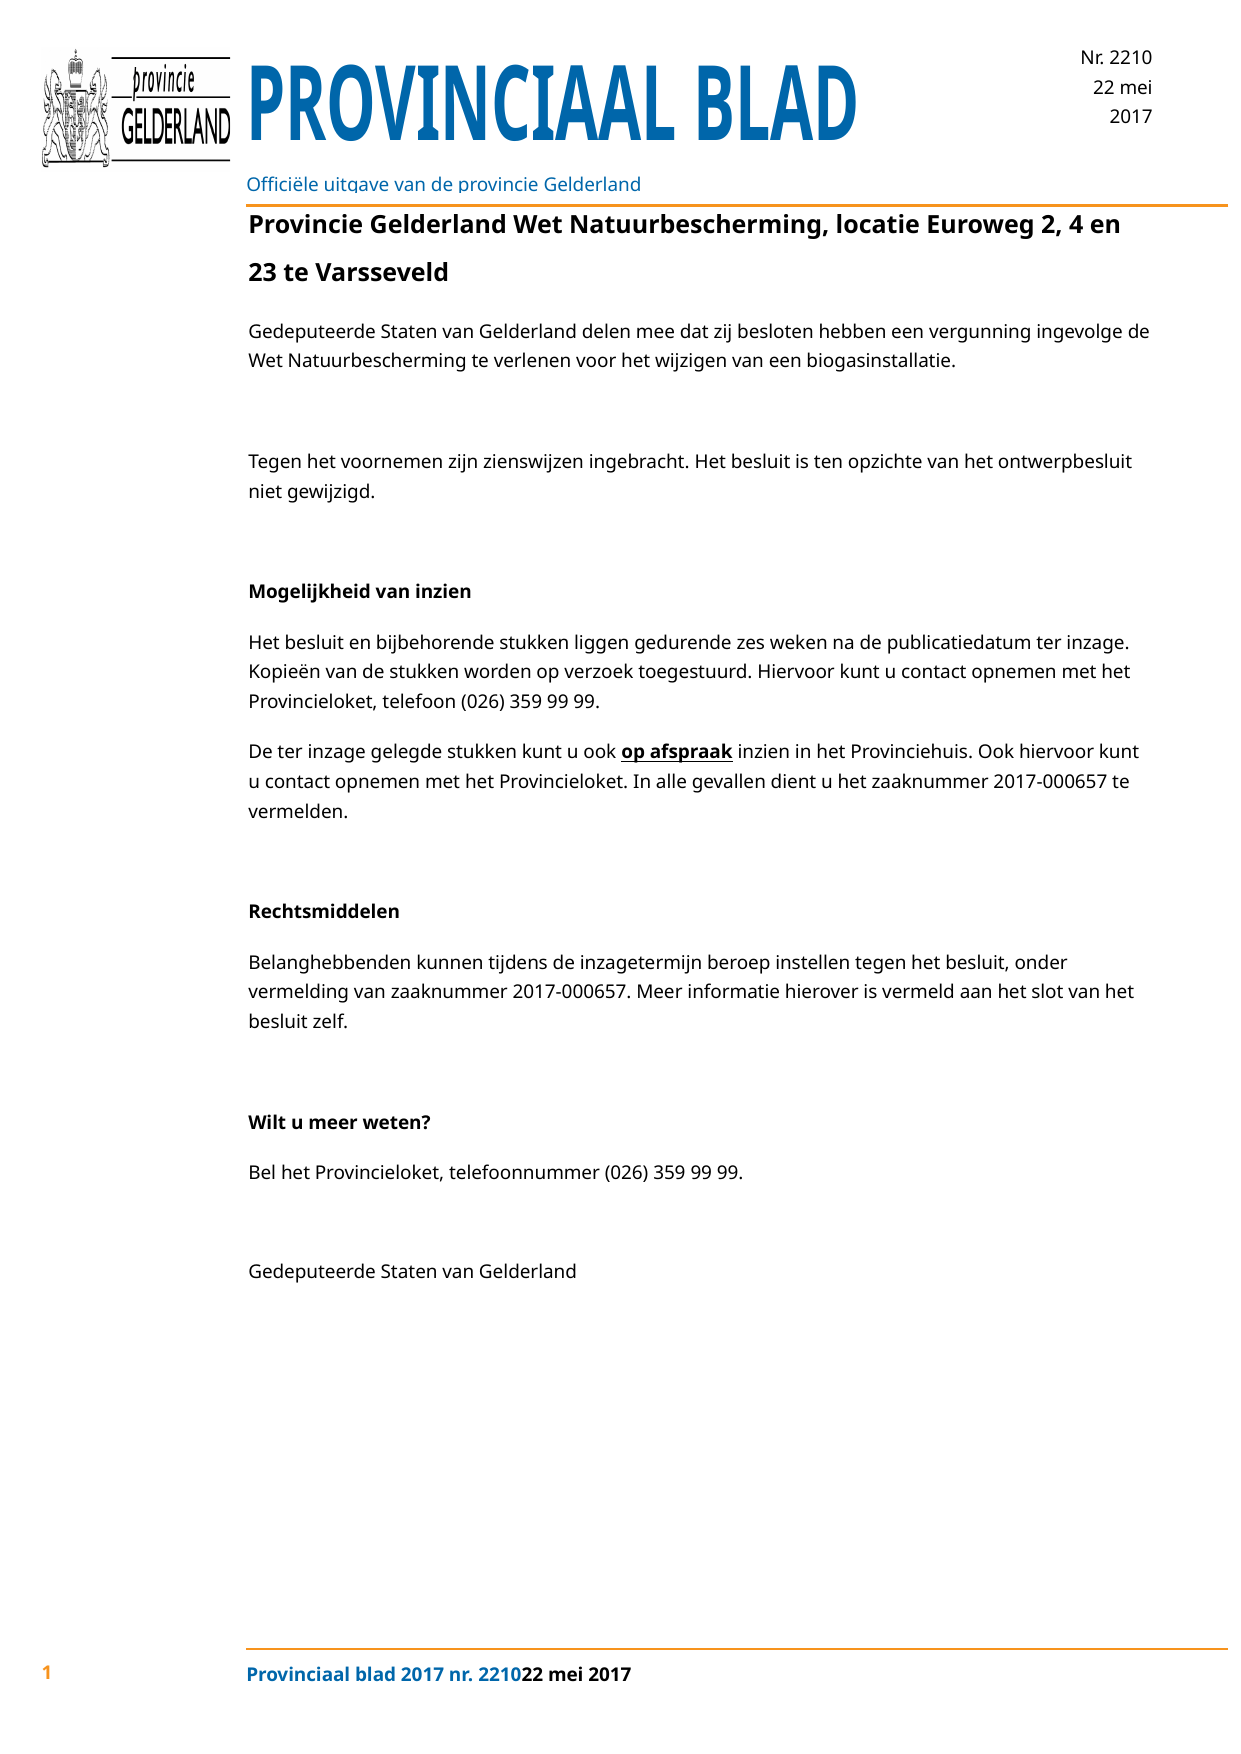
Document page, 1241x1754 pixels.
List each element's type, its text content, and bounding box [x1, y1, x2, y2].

text Tegen het voornemen zijn zienswijzen ingebracht. Het besluit is ten opzichte van het ontwerpbesluit niet gewijzigd. [248, 448, 1152, 504]
text De ter inzage gelegde stukken kunt u ook op afspraak inzien in het Provinciehuis. Ook hiervoor kunt u contact opnemen met het Provincieloket. In alle gevallen dient u het zaaknummer 2017-000657 te vermelden. [248, 739, 1152, 824]
text Gedeputeerde Staten van Gelderland delen mee dat zij besloten hebben een vergunning ingevolge de Wet Natuurbescherming te verlenen voor het wijzigen van een biogasinstallatie. [248, 318, 1152, 373]
text Provincie Gelderland Wet Natuurbescherming, locatie Euroweg 2, 4 en 23 te Varsseveld [248, 207, 1152, 288]
text Het besluit en bijbehorende stukken liggen gedurende zes weken na de publicatiedatum ter inzage. Kopieën van de stukken worden op verzoek toegestuurd. Hiervoor kunt u contact opnemen met het Provincieloket, telefoon (026) 359 99 99. [248, 629, 1152, 714]
text Rechtsmiddelen [248, 899, 1152, 924]
text Belanghebbenden kunnen tijdens de inzagetermijn beroep instellen tegen het besluit, onder vermelding van zaaknummer 2017-000657. Meer informatie hierover is vermeld aan het slot van het besluit zelf. [248, 949, 1152, 1034]
text Wilt u meer weten? [248, 1109, 1152, 1135]
picture [41, 47, 231, 172]
text Mogelijkheid van inzien [248, 579, 1152, 604]
text Gedeputeerde Staten van Gelderland [248, 1258, 1152, 1283]
text Bel het Provincieloket, telefoonnummer (026) 359 99 99. [248, 1159, 1152, 1185]
